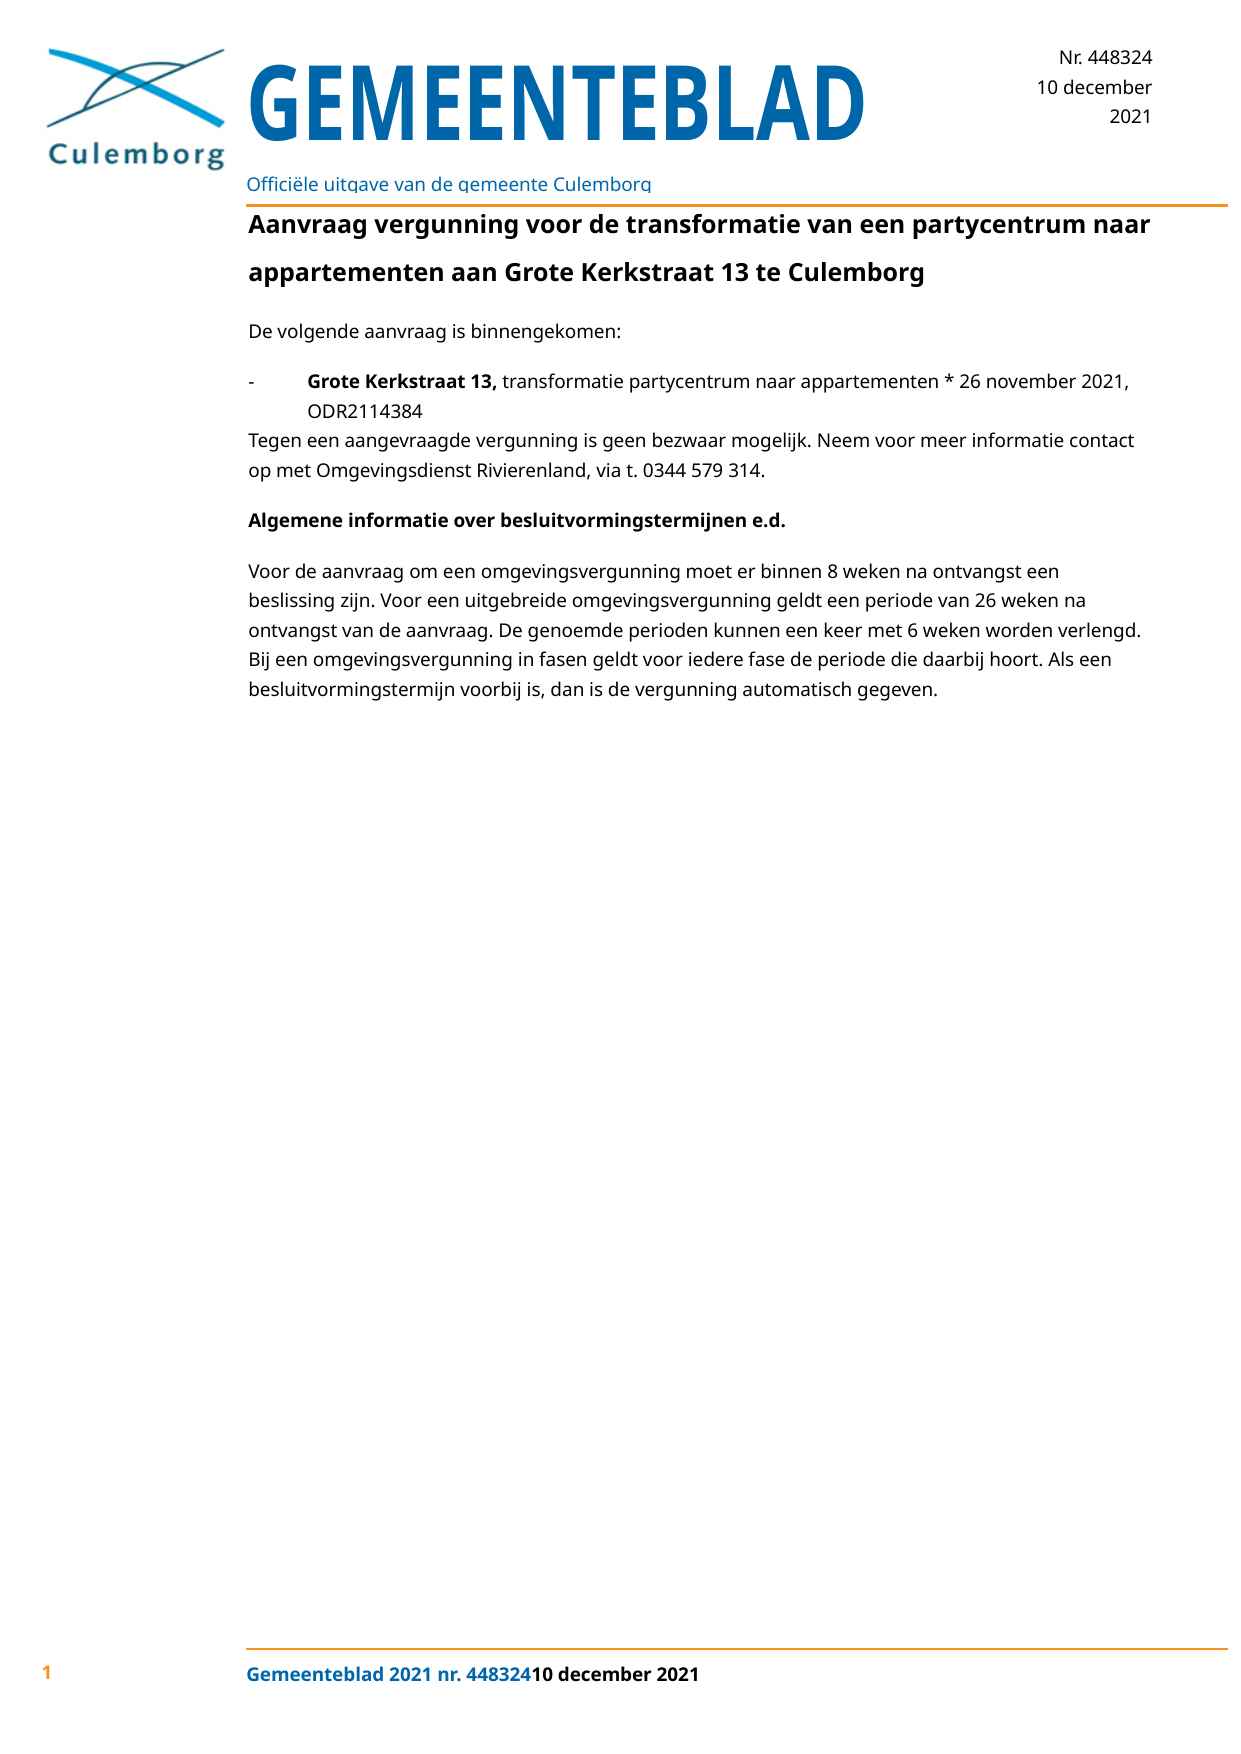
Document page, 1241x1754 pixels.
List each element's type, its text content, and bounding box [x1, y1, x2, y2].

list Grote Kerkstraat 13, transformatie partycentrum naar appartementen * 26 november 2021, ODR2114384 [248, 368, 1152, 424]
text Algemene informatie over besluitvormingstermijnen e.d. [248, 507, 1152, 533]
picture [41, 47, 231, 172]
text Aanvraag vergunning voor de transformatie van een partycentrum naar appartementen aan Grote Kerkstraat 13 te Culemborg [248, 207, 1152, 288]
text De volgende aanvraag is binnengekomen: [248, 318, 1152, 344]
text Tegen een aangevraagde vergunning is geen bezwaar mogelijk. Neem voor meer informatie contact op met Omgevingsdienst Rivierenland, via t. 0344 579 314. [248, 427, 1152, 483]
text Voor de aanvraag om een omgevingsvergunning moet er binnen 8 weken na ontvangst een beslissing zijn. Voor een uitgebreide omgevingsvergunning geldt een periode van 26 weken na ontvangst van de aanvraag. De genoemde perioden kunnen een keer met 6 weken worden verlengd. Bij een omgevingsvergunning in fasen geldt voor iedere fase de periode die daarbij hoort. Als een besluitvormingstermijn voorbij is, dan is de vergunning automatisch gegeven. [248, 558, 1152, 702]
